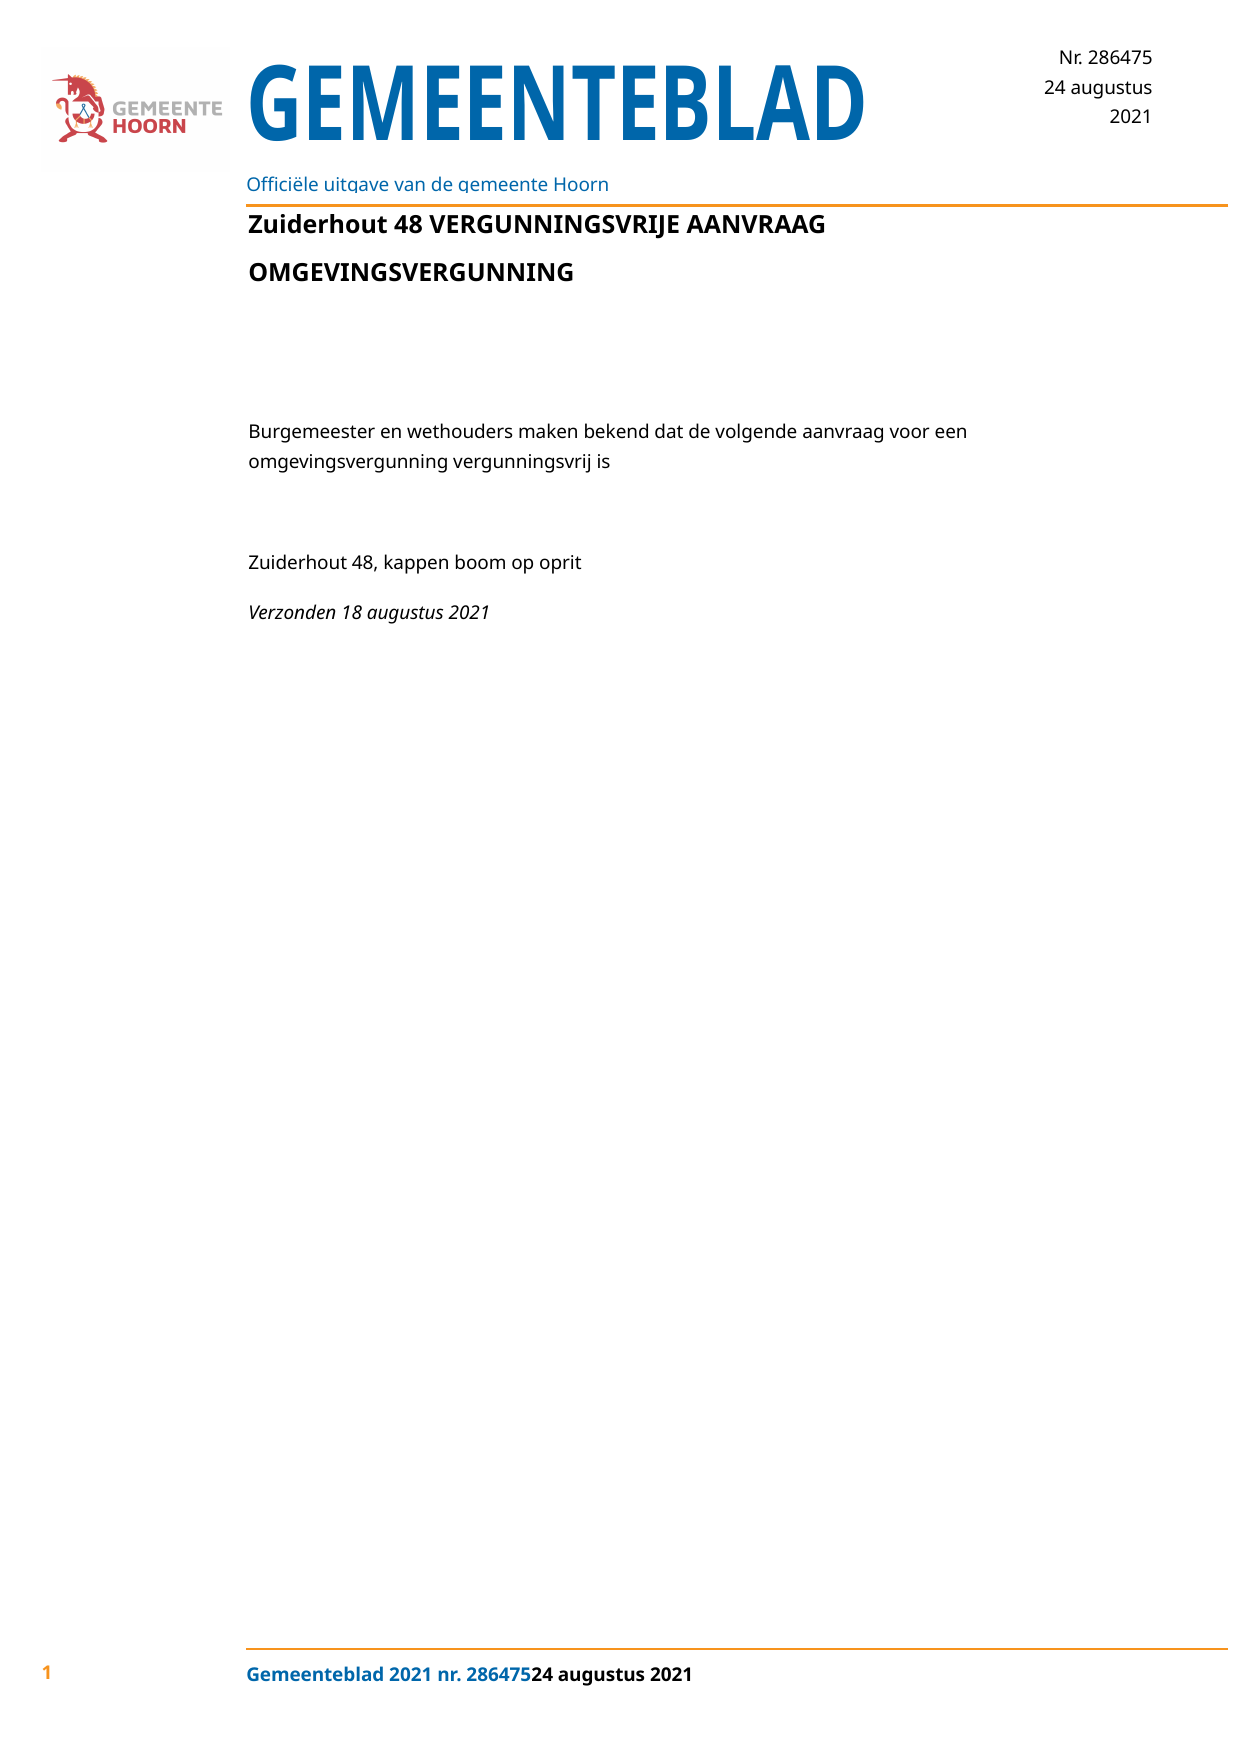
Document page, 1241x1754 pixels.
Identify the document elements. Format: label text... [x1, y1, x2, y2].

picture [41, 47, 231, 172]
text Verzonden 18 augustus 2021 [248, 599, 1152, 625]
text Zuiderhout 48 VERGUNNINGSVRIJE AANVRAAG OMGEVINGSVERGUNNING [248, 207, 1152, 288]
text Zuiderhout 48, kappen boom op oprit [248, 549, 1152, 575]
text Burgemeester en wethouders maken bekend dat de volgende aanvraag voor een omgevingsvergunning vergunningsvrij is [248, 419, 1152, 474]
